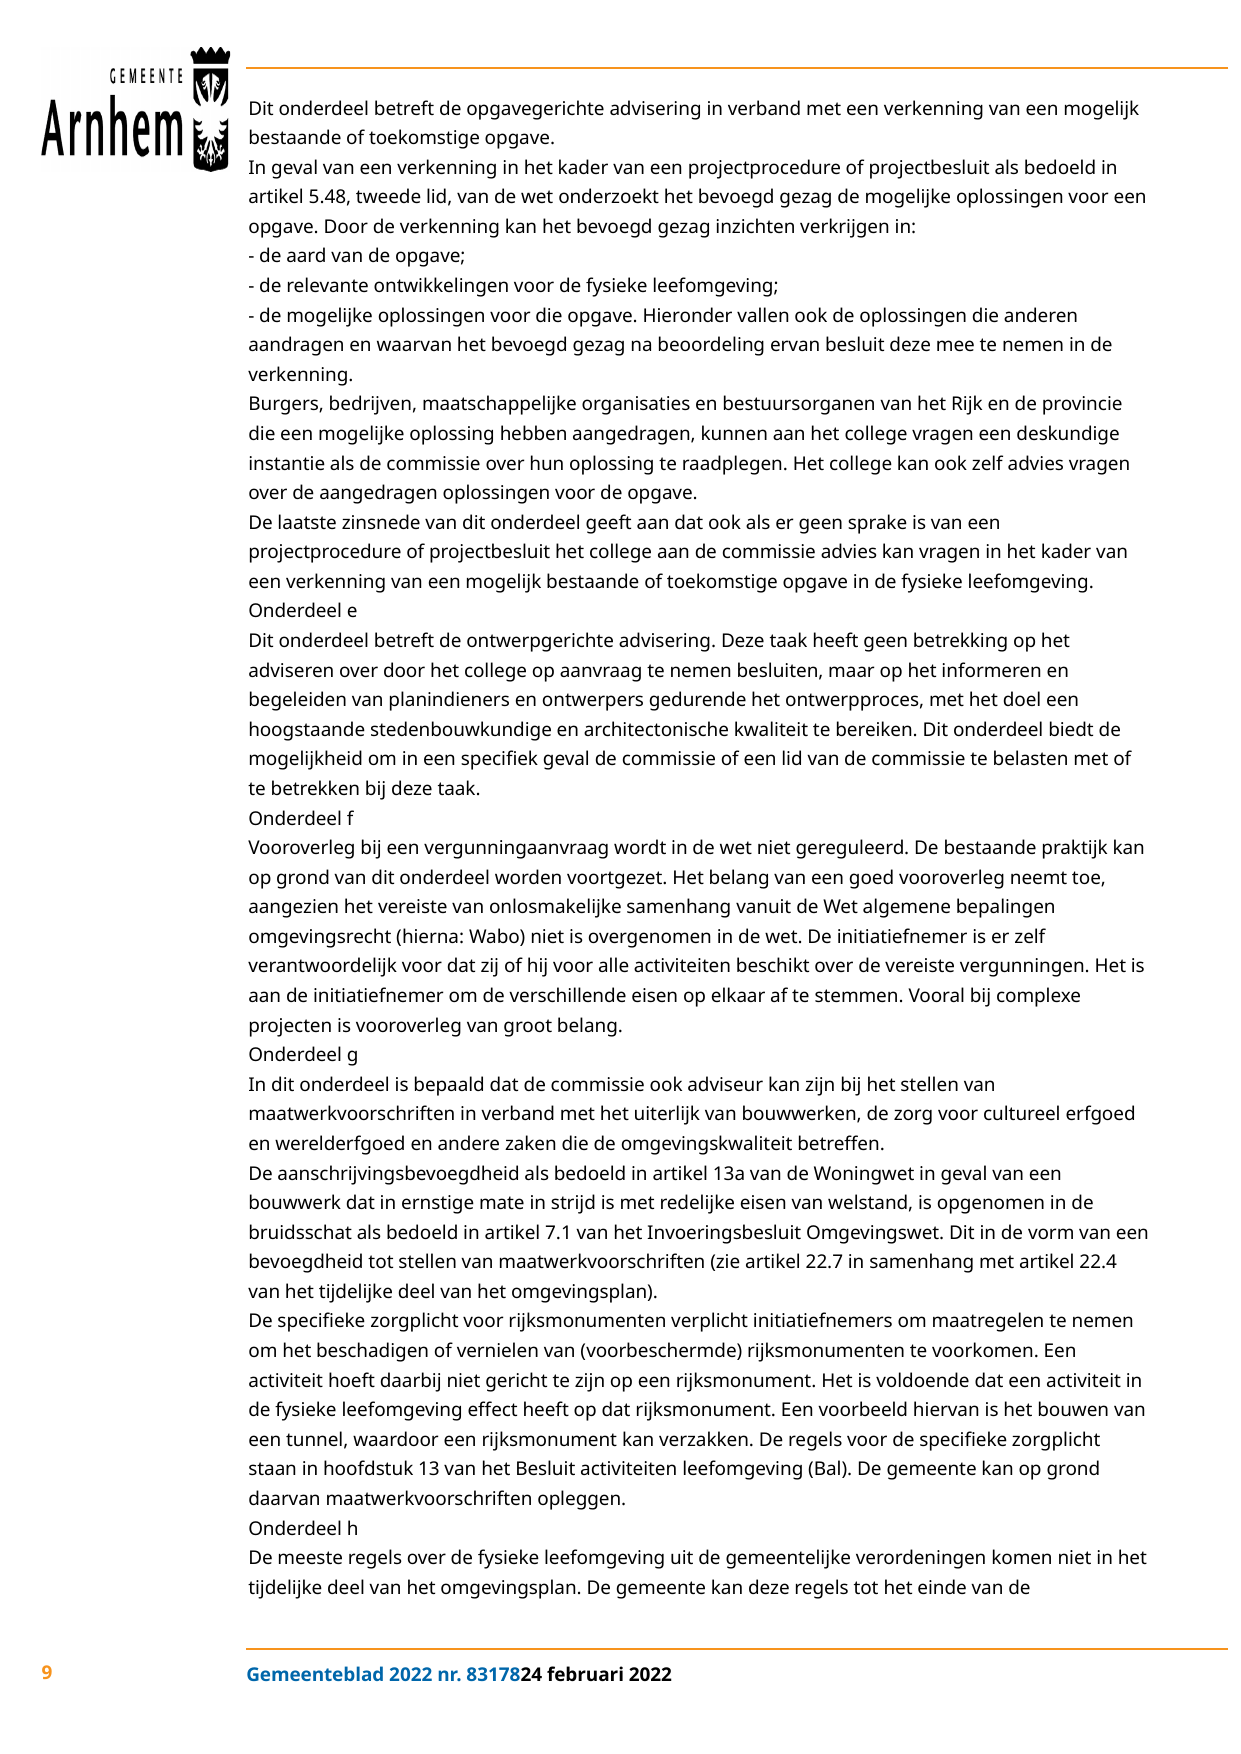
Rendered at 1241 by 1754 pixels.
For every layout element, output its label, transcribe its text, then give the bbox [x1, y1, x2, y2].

text De laatste zinsnede van dit onderdeel geeft aan dat ook als er geen sprake is van een projectprocedure of projectbesluit het college aan de commissie advies kan vragen in het kader van een verkenning van een mogelijk bestaande of toekomstige opgave in de fysieke leefomgeving. [248, 509, 1152, 594]
text De aanschrijvingsbevoegdheid als bedoeld in artikel 13a van de Woningwet in geval van een bouwwerk dat in ernstige mate in strijd is met redelijke eisen van welstand, is opgenomen in de bruidsschat als bedoeld in artikel 7.1 van het Invoeringsbesluit Omgevingswet. Dit in de vorm van een bevoegdheid tot stellen van maatwerkvoorschriften (zie artikel 22.7 in samenhang met artikel 22.4 van het tijdelijke deel van het omgevingsplan). [248, 1160, 1152, 1304]
text Onderdeel f [248, 805, 1152, 831]
text Dit onderdeel betreft de opgavegerichte advisering in verband met een verkenning van een mogelijk bestaande of toekomstige opgave. [248, 95, 1152, 150]
text - de mogelijke oplossingen voor die opgave. Hieronder vallen ook de oplossingen die anderen aandragen en waarvan het bevoegd gezag na beoordeling ervan besluit deze mee te nemen in de verkenning. [248, 302, 1152, 387]
text - de relevante ontwikkelingen voor de fysieke leefomgeving; [248, 272, 1152, 298]
text - de aard van de opgave; [248, 243, 1152, 268]
text In dit onderdeel is bepaald dat de commissie ook adviseur kan zijn bij het stellen van maatwerkvoorschriften in verband met het uiterlijk van bouwwerken, de zorg voor cultureel erfgoed en werelderfgoed en andere zaken die de omgevingskwaliteit betreffen. [248, 1071, 1152, 1156]
text Vooroverleg bij een vergunningaanvraag wordt in de wet niet gereguleerd. De bestaande praktijk kan op grond van dit onderdeel worden voortgezet. Het belang van een goed vooroverleg neemt toe, aangezien het vereiste van onlosmakelijke samenhang vanuit de Wet algemene bepalingen omgevingsrecht (hierna: Wabo) niet is overgenomen in de wet. De initiatiefnemer is er zelf verantwoordelijk voor dat zij of hij voor alle activiteiten beschikt over de vereiste vergunningen. Het is aan de initiatiefnemer om de verschillende eisen op elkaar af te stemmen. Vooral bij complexe projecten is vooroverleg van groot belang. [248, 834, 1152, 1038]
text Onderdeel h [248, 1515, 1152, 1541]
text In geval van een verkenning in het kader van een projectprocedure of projectbesluit als bedoeld in artikel 5.48, tweede lid, van de wet onderzoekt het bevoegd gezag de mogelijke oplossingen voor een opgave. Door de verkenning kan het bevoegd gezag inzichten verkrijgen in: [248, 154, 1152, 239]
text De meeste regels over de fysieke leefomgeving uit de gemeentelijke verordeningen komen niet in het tijdelijke deel van het omgevingsplan. De gemeente kan deze regels tot het einde van de [248, 1544, 1152, 1600]
text Burgers, bedrijven, maatschappelijke organisaties en bestuursorganen van het Rijk en de provincie die een mogelijke oplossing hebben aangedragen, kunnen aan het college vragen een deskundige instantie als de commissie over hun oplossing te raadplegen. Het college kan ook zelf advies vragen over de aangedragen oplossingen voor de opgave. [248, 391, 1152, 505]
text De specifieke zorgplicht voor rijksmonumenten verplicht initiatiefnemers om maatregelen te nemen om het beschadigen of vernielen van (voorbeschermde) rijksmonumenten te voorkomen. Een activiteit hoeft daarbij niet gericht te zijn op een rijksmonument. Het is voldoende dat een activiteit in de fysieke leefomgeving effect heeft op dat rijksmonument. Een voorbeeld hiervan is het bouwen van een tunnel, waardoor een rijksmonument kan verzakken. De regels voor de specifieke zorgplicht staan in hoofdstuk 13 van het Besluit activiteiten leefomgeving (Bal). De gemeente kan op grond daarvan maatwerkvoorschriften opleggen. [248, 1308, 1152, 1511]
text Onderdeel e [248, 598, 1152, 623]
picture [41, 47, 231, 172]
text Dit onderdeel betreft de ontwerpgerichte advisering. Deze taak heeft geen betrekking op het adviseren over door het college op aanvraag te nemen besluiten, maar op het informeren en begeleiden van planindieners en ontwerpers gedurende het ontwerpproces, met het doel een hoogstaande stedenbouwkundige en architectonische kwaliteit te bereiken. Dit onderdeel biedt de mogelijkheid om in een specifiek geval de commissie of een lid van de commissie te belasten met of te betrekken bij deze taak. [248, 627, 1152, 801]
text Onderdeel g [248, 1041, 1152, 1067]
